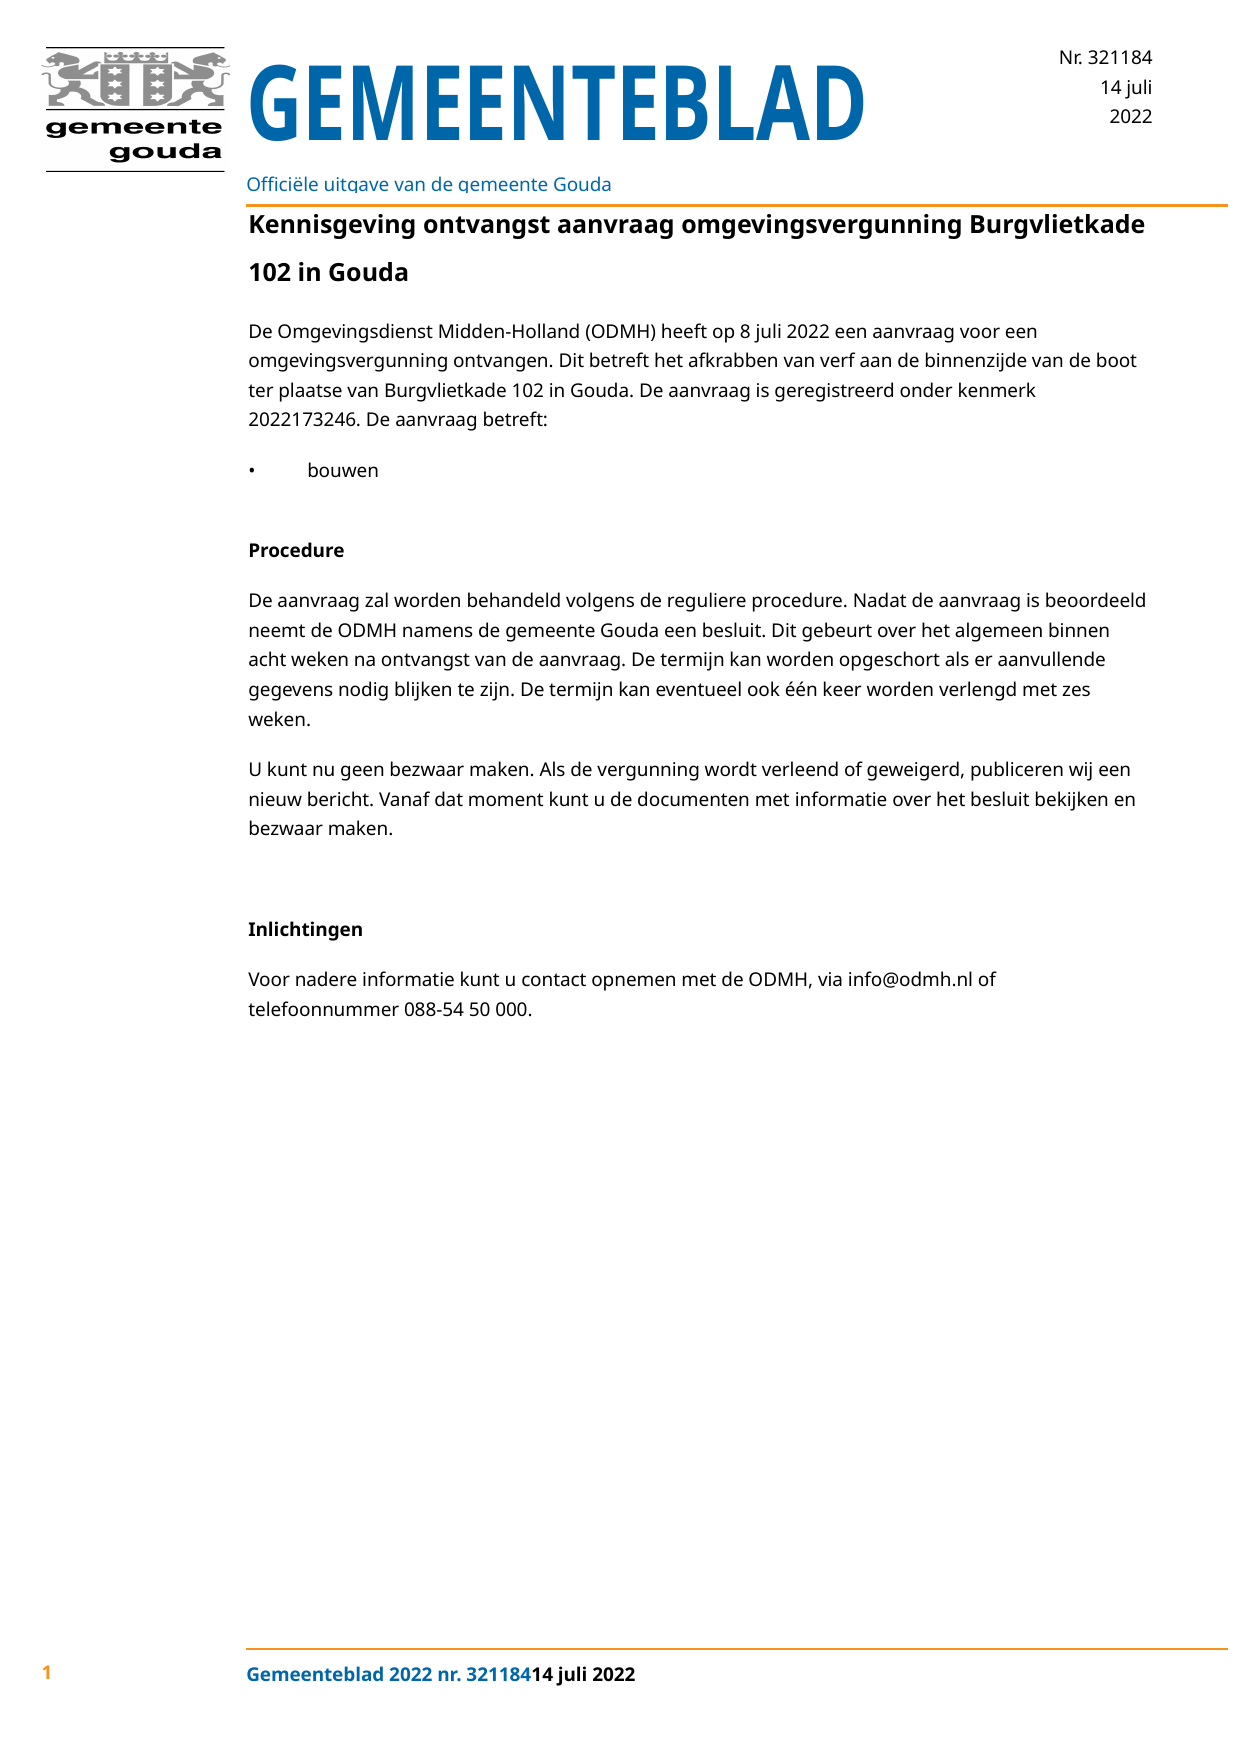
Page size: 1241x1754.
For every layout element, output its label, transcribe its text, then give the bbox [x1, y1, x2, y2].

text De aanvraag zal worden behandeld volgens de reguliere procedure. Nadat de aanvraag is beoordeeld neemt de ODMH namens de gemeente Gouda een besluit. Dit gebeurt over het algemeen binnen acht weken na ontvangst van de aanvraag. De termijn kan worden opgeschort als er aanvullende gegevens nodig blijken te zijn. De termijn kan eventueel ook één keer worden verlengd met zes weken. [248, 587, 1152, 732]
list bouwen [248, 457, 1152, 483]
picture [41, 47, 231, 172]
text Inlichtingen [248, 916, 1152, 942]
text Voor nadere informatie kunt u contact opnemen met de ODMH, via info@odmh.nl of telefoonnummer 088-54 50 000. [248, 967, 1152, 1022]
text Kennisgeving ontvangst aanvraag omgevingsvergunning Burgvlietkade 102 in Gouda [248, 207, 1152, 288]
text De Omgevingsdienst Midden-Holland (ODMH) heeft op 8 juli 2022 een aanvraag voor een omgevingsvergunning ontvangen. Dit betreft het afkrabben van verf aan de binnenzijde van de boot ter plaatse van Burgvlietkade 102 in Gouda. De aanvraag is geregistreerd onder kenmerk 2022173246. De aanvraag betreft: [248, 318, 1152, 432]
text U kunt nu geen bezwaar maken. Als de vergunning wordt verleend of geweigerd, publiceren wij een nieuw bericht. Vanaf dat moment kunt u de documenten met informatie over het besluit bekijken en bezwaar maken. [248, 756, 1152, 841]
text Procedure [248, 537, 1152, 563]
